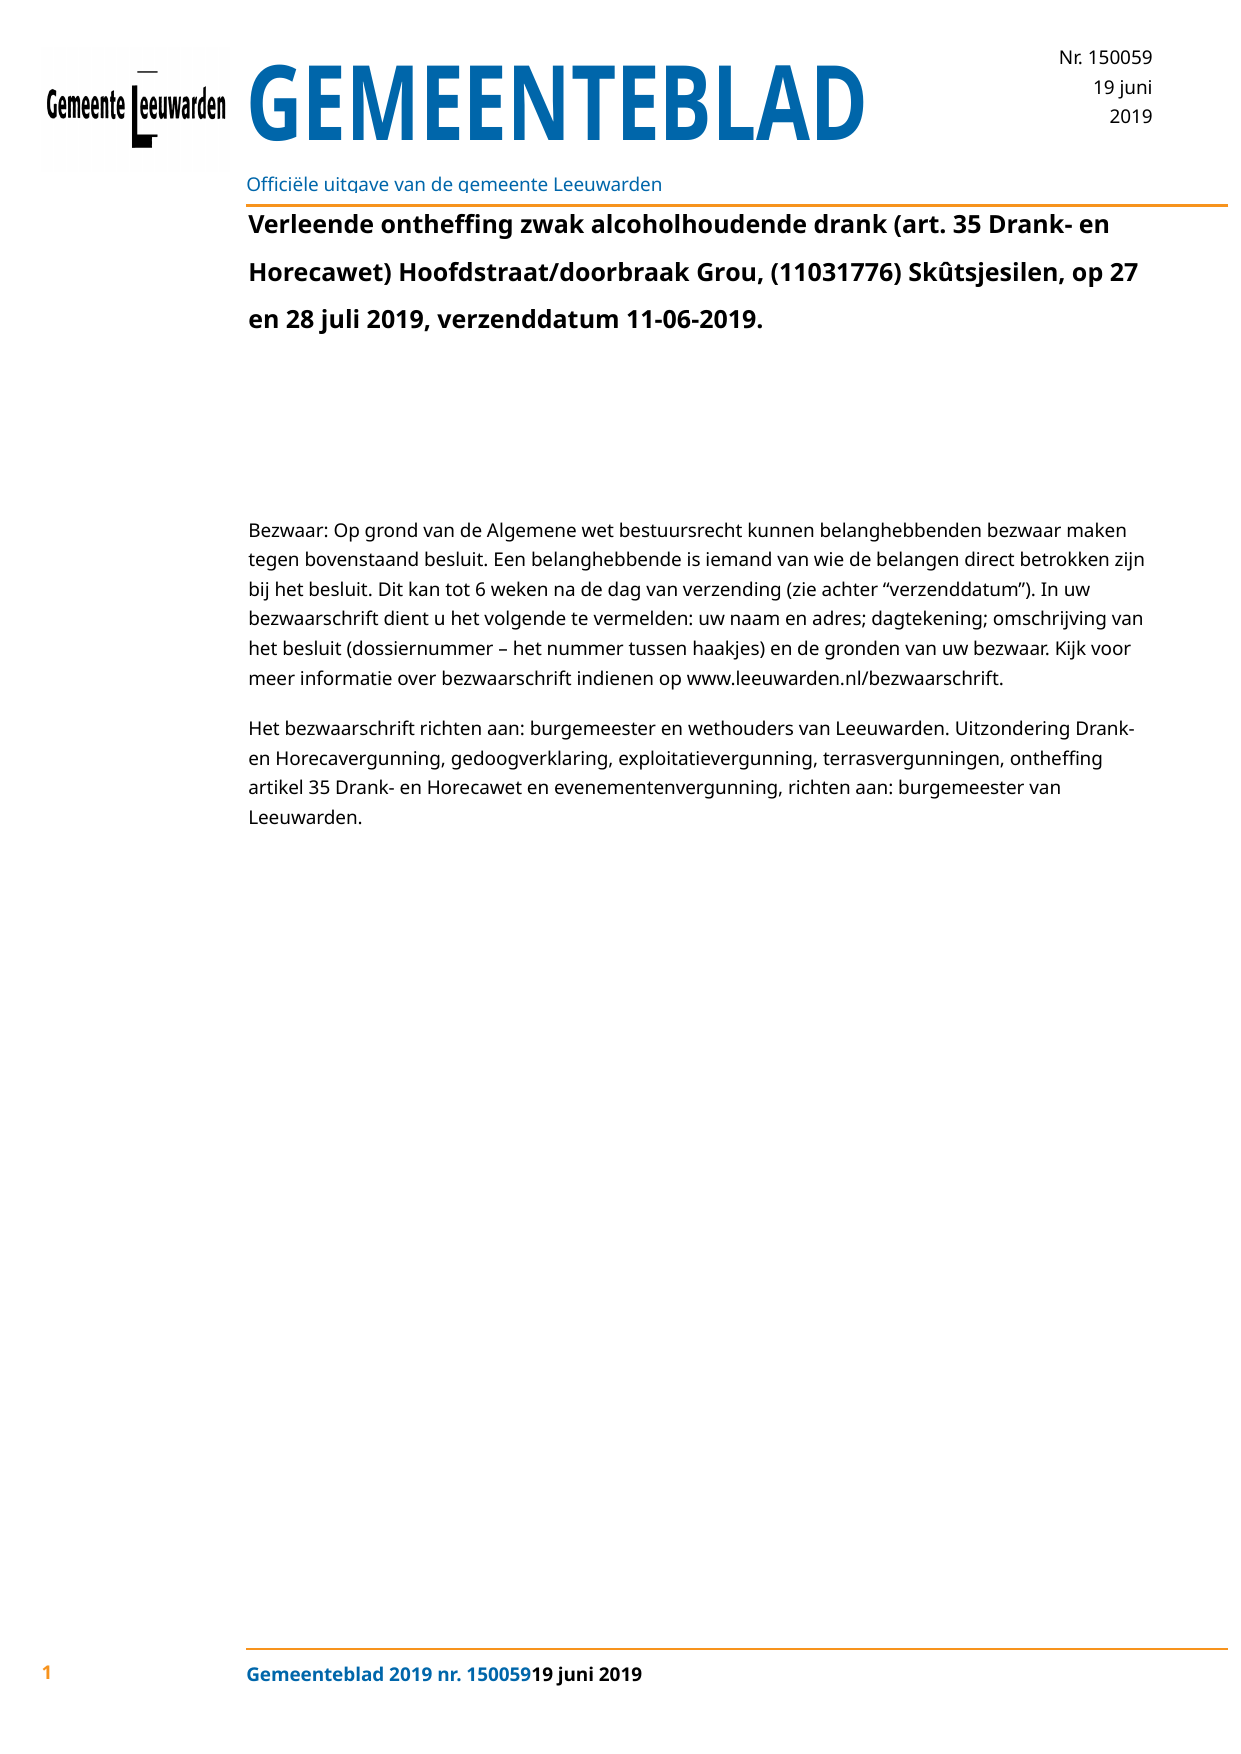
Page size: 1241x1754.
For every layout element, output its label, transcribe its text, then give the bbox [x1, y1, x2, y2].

picture [41, 47, 231, 172]
text Verleende ontheffing zwak alcoholhoudende drank (art. 35 Drank- en Horecawet) Hoofdstraat/doorbraak Grou, (11031776) Skûtsjesilen, op 27 en 28 juli 2019, verzenddatum 11-06-2019. [248, 207, 1152, 336]
text Bezwaar: Op grond van de Algemene wet bestuursrecht kunnen belanghebbenden bezwaar maken tegen bovenstaand besluit. Een belanghebbende is iemand van wie de belangen direct betrokken zijn bij het besluit. Dit kan tot 6 weken na de dag van verzending (zie achter “verzenddatum”). In uw bezwaarschrift dient u het volgende te vermelden: uw naam en adres; dagtekening; omschrijving van het besluit (dossiernummer – het nummer tussen haakjes) en de gronden van uw bezwaar. Kijk voor meer informatie over bezwaarschrift indienen op www.leeuwarden.nl/bezwaarschrift. [248, 517, 1152, 690]
text Het bezwaarschrift richten aan: burgemeester en wethouders van Leeuwarden. Uitzondering Drank- en Horecavergunning, gedoogverklaring, exploitatievergunning, terrasvergunningen, ontheffing artikel 35 Drank- en Horecawet en evenementenvergunning, richten aan: burgemeester van Leeuwarden. [248, 715, 1152, 829]
